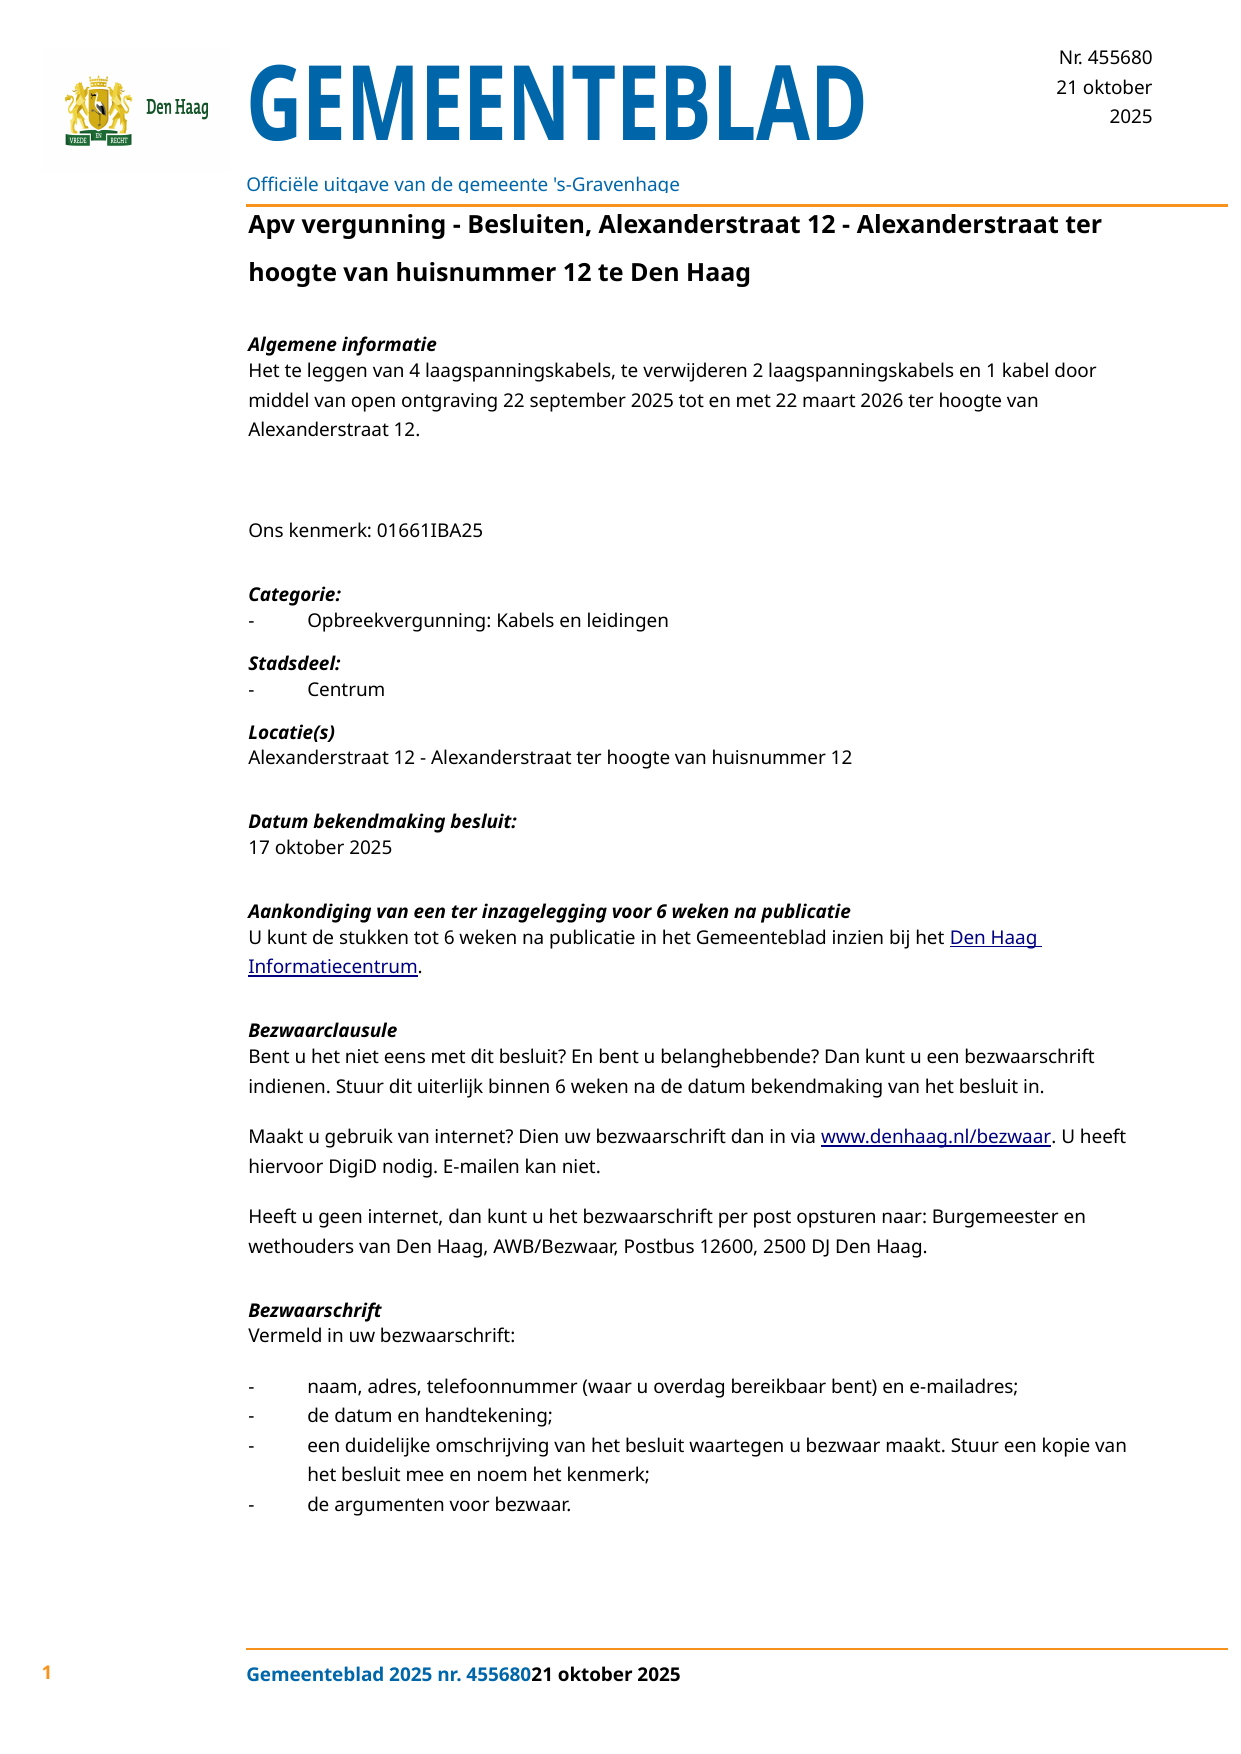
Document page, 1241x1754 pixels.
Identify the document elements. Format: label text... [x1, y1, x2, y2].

text Heeft u geen internet, dan kunt u het bezwaarschrift per post opsturen naar: Burgemeester en wethouders van Den Haag, AWB/Bezwaar, Postbus 12600, 2500 DJ Den Haag. [248, 1203, 1152, 1258]
text Stadsdeel: [248, 650, 1152, 676]
picture [41, 47, 231, 172]
text 17 oktober 2025 [248, 834, 1152, 860]
list Centrum [248, 676, 1152, 701]
text Alexanderstraat 12 - Alexanderstraat ter hoogte van huisnummer 12 [248, 744, 1152, 770]
text Aankondiging van een ter inzagelegging voor 6 weken na publicatie [248, 898, 1152, 924]
list de argumenten voor bezwaar. [248, 1491, 1152, 1517]
list de datum en handtekening; [248, 1402, 1152, 1428]
text Categorie: [248, 581, 1152, 607]
text Apv vergunning - Besluiten, Alexanderstraat 12 - Alexanderstraat ter hoogte van huisnummer 12 te Den Haag [248, 207, 1152, 288]
text U kunt de stukken tot 6 weken na publicatie in het Gemeenteblad inzien bij het Den Haag Informatiecentrum. [248, 924, 1152, 979]
text Het te leggen van 4 laagspanningskabels, te verwijderen 2 laagspanningskabels en 1 kabel door middel van open ontgraving 22 september 2025 tot en met 22 maart 2026 ter hoogte van Alexanderstraat 12. [248, 357, 1152, 442]
text Vermeld in uw bezwaarschrift: [248, 1322, 1152, 1348]
text Bent u het niet eens met dit besluit? En bent u belanghebbende? Dan kunt u een bezwaarschrift indienen. Stuur dit uiterlijk binnen 6 weken na de datum bekendmaking van het besluit in. [248, 1043, 1152, 1098]
text Datum bekendmaking besluit: [248, 808, 1152, 834]
text Bezwaarschrift [248, 1297, 1152, 1322]
list Opbreekvergunning: Kabels en leidingen [248, 607, 1152, 633]
text Ons kenmerk: 01661IBA25 [248, 517, 1152, 543]
text Maakt u gebruik van internet? Dien uw bezwaarschrift dan in via www.denhaag.nl/bezwaar. U heeft hiervoor DigiD nodig. E-mailen kan niet. [248, 1123, 1152, 1178]
text Bezwaarclausule [248, 1017, 1152, 1043]
list een duidelijke omschrijving van het besluit waartegen u bezwaar maakt. Stuur een kopie van het besluit mee en noem het kenmerk; [248, 1432, 1152, 1487]
text Algemene informatie [248, 331, 1152, 357]
text Locatie(s) [248, 719, 1152, 744]
list naam, adres, telefoonnummer (waar u overdag bereikbaar bent) en e-mailadres; [248, 1373, 1152, 1399]
